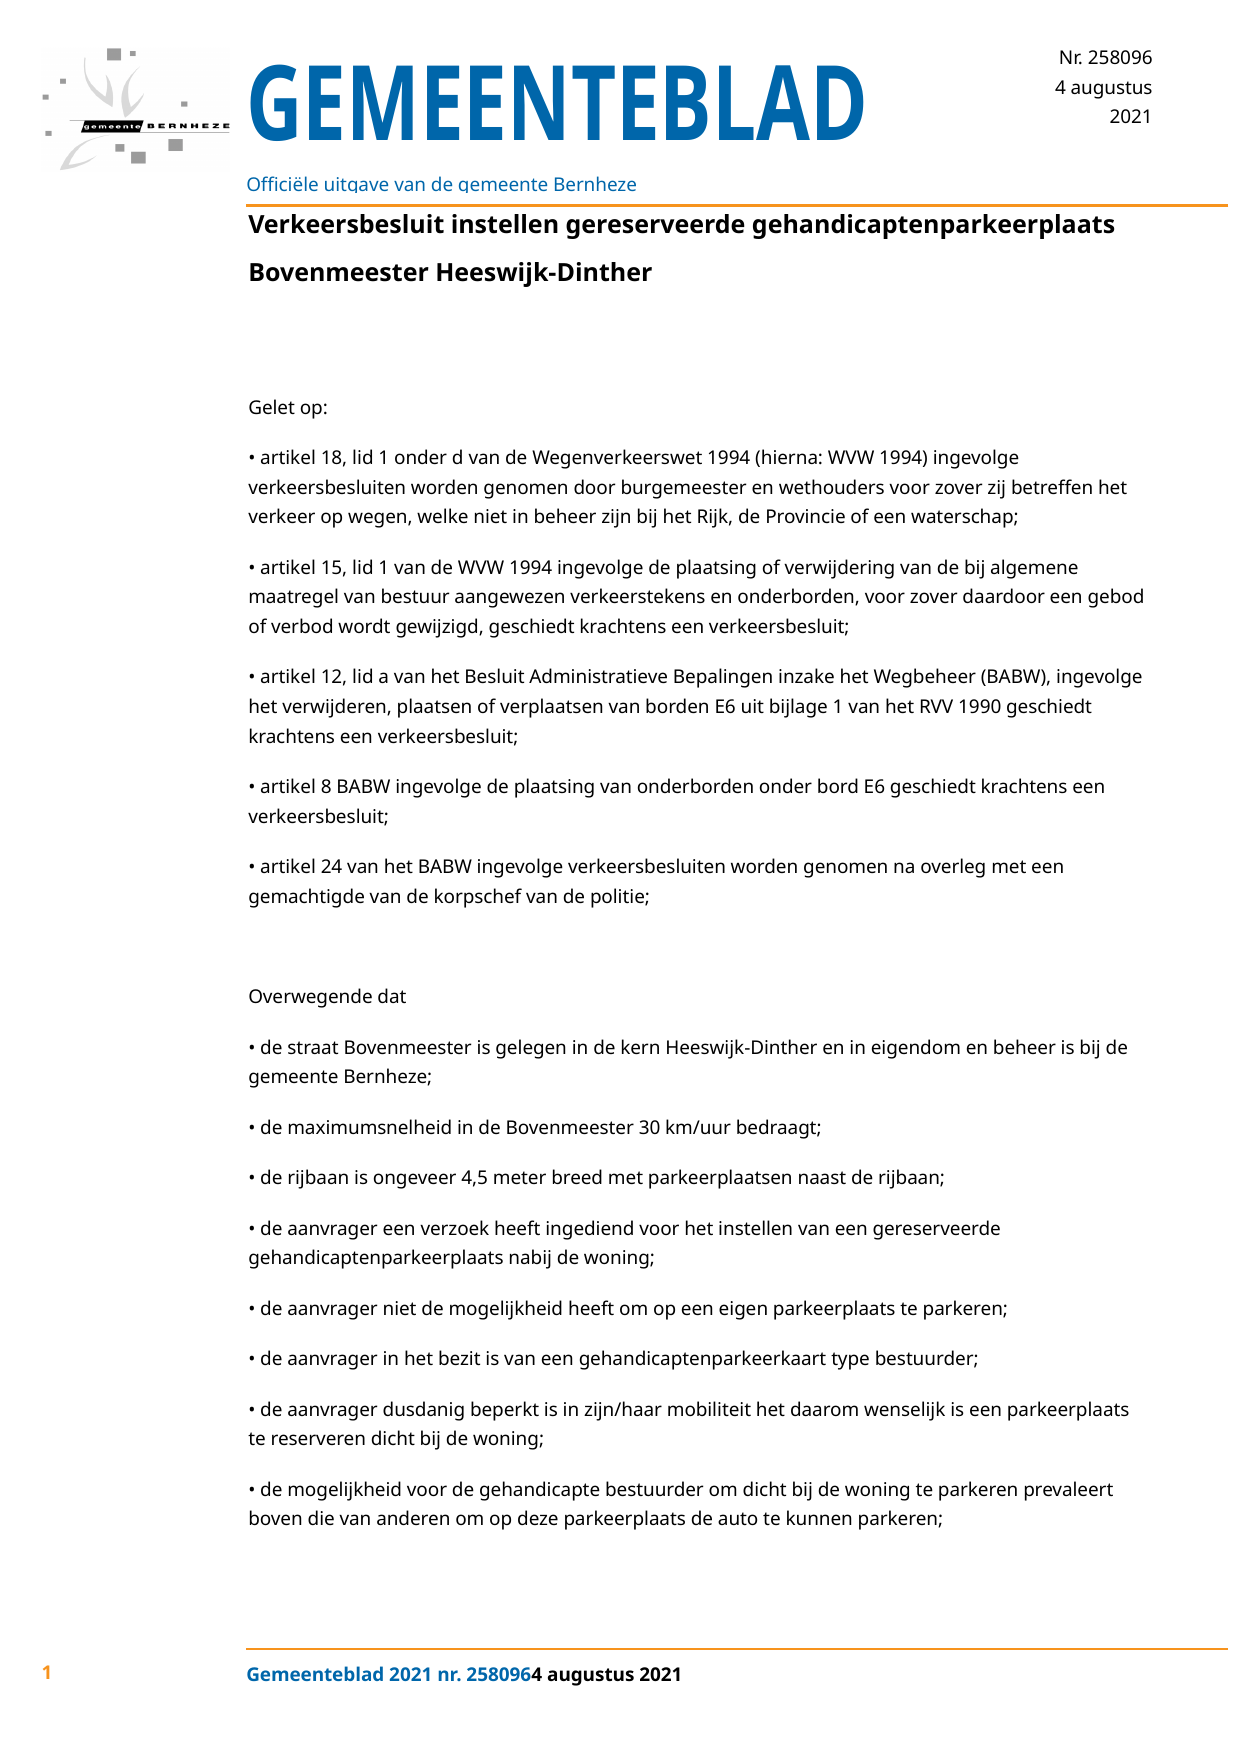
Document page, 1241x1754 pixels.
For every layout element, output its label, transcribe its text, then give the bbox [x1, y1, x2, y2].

text • artikel 18, lid 1 onder d van de Wegenverkeerswet 1994 (hierna: WVW 1994) ingevolge verkeersbesluiten worden genomen door burgemeester en wethouders voor zover zij betreffen het verkeer op wegen, welke niet in beheer zijn bij het Rijk, de Provincie of een waterschap; [248, 444, 1152, 529]
text • artikel 8 BABW ingevolge de plaatsing van onderborden onder bord E6 geschiedt krachtens een verkeersbesluit; [248, 773, 1152, 828]
text • artikel 15, lid 1 van de WVW 1994 ingevolge de plaatsing of verwijdering van de bij algemene maatregel van bestuur aangewezen verkeerstekens en onderborden, voor zover daardoor een gebod of verbod wordt gewijzigd, geschiedt krachtens een verkeersbesluit; [248, 554, 1152, 639]
text • artikel 12, lid a van het Besluit Administratieve Bepalingen inzake het Wegbeheer (BABW), ingevolge het verwijderen, plaatsen of verplaatsen van borden E6 uit bijlage 1 van het RVV 1990 geschiedt krachtens een verkeersbesluit; [248, 664, 1152, 748]
text • de aanvrager een verzoek heeft ingediend voor het instellen van een gereserveerde gehandicaptenparkeerplaats nabij de woning; [248, 1215, 1152, 1270]
text Verkeersbesluit instellen gereserveerde gehandicaptenparkeerplaats Bovenmeester Heeswijk-Dinther [248, 207, 1152, 288]
text • de maximumsnelheid in de Bovenmeester 30 km/uur bedraagt; [248, 1114, 1152, 1140]
picture [41, 47, 231, 172]
text Overwegende dat [248, 984, 1152, 1009]
text • de mogelijkheid voor de gehandicapte bestuurder om dicht bij de woning te parkeren prevaleert boven die van anderen om op deze parkeerplaats de auto te kunnen parkeren; [248, 1476, 1152, 1531]
text • artikel 24 van het BABW ingevolge verkeersbesluiten worden genomen na overleg met een gemachtigde van de korpschef van de politie; [248, 853, 1152, 908]
text • de aanvrager dusdanig beperkt is in zijn/haar mobiliteit het daarom wenselijk is een parkeerplaats te reserveren dicht bij de woning; [248, 1396, 1152, 1451]
text • de aanvrager in het bezit is van een gehandicaptenparkeerkaart type bestuurder; [248, 1345, 1152, 1371]
text • de straat Bovenmeester is gelegen in de kern Heeswijk-Dinther en in eigendom en beheer is bij de gemeente Bernheze; [248, 1034, 1152, 1089]
text • de rijbaan is ongeveer 4,5 meter breed met parkeerplaatsen naast de rijbaan; [248, 1164, 1152, 1190]
text Gelet op: [248, 394, 1152, 420]
text • de aanvrager niet de mogelijkheid heeft om op een eigen parkeerplaats te parkeren; [248, 1295, 1152, 1321]
